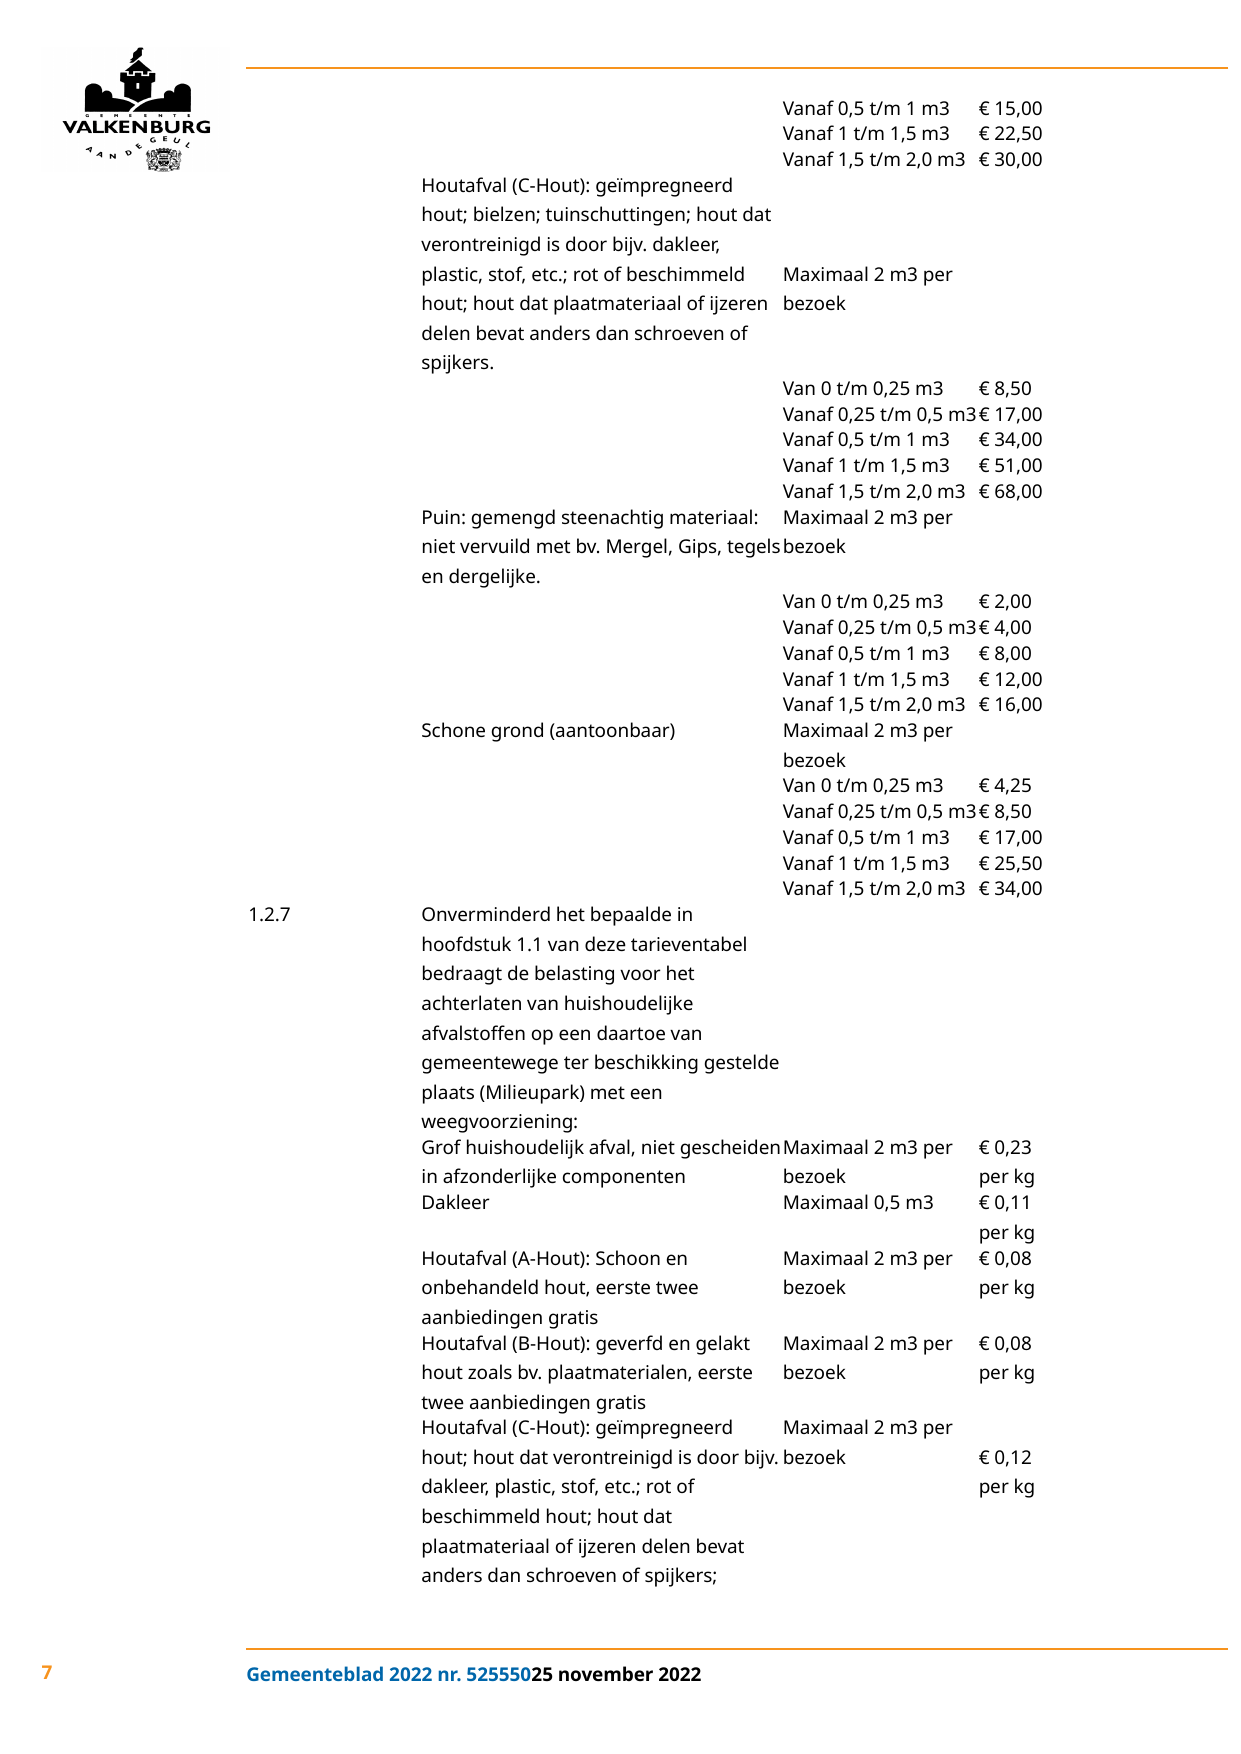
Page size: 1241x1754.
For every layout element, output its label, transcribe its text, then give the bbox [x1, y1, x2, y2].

table_cell Houtafval (A-Hout): Schoon en onbehandeld hout, eerste twee aanbiedingen gratis [421, 1245, 783, 1330]
table_cell Vanaf 1,5 t/m 2,0 m3 [783, 876, 978, 901]
table_cell Vanaf 1 t/m 1,5 m3 [783, 850, 978, 876]
table_cell [248, 95, 421, 121]
table_cell € 0,08 per kg [979, 1330, 1152, 1414]
table_cell [248, 718, 421, 773]
table_cell Dakleer [421, 1190, 783, 1245]
table_cell Maximaal 2 m3 per bezoek [783, 1415, 978, 1588]
table_cell [248, 453, 421, 478]
table_cell Onverminderd het bepaalde in hoofdstuk 1.1 van deze tarieventabel bedraagt de belasting voor het achterlaten van huishoudelijke afvalstoffen op een daartoe van gemeentewege ter beschikking gestelde plaats (Milieupark) met een weegvoorziening: [421, 901, 783, 1134]
table_cell [248, 1330, 421, 1414]
table_cell [421, 478, 783, 504]
table_cell [248, 773, 421, 798]
table_cell [248, 1190, 421, 1245]
table_cell [421, 401, 783, 427]
table_cell [248, 172, 421, 375]
table_cell [248, 427, 421, 452]
table_cell € 0,23 per kg [979, 1134, 1152, 1189]
picture [41, 47, 231, 172]
table_cell Vanaf 0,5 t/m 1 m3 [783, 427, 978, 452]
table_cell Maximaal 2 m3 per bezoek [783, 1330, 978, 1414]
table_cell [248, 478, 421, 504]
table_cell € 30,00 [979, 146, 1152, 172]
table_cell [421, 850, 783, 876]
table_cell [248, 1245, 421, 1330]
table_cell € 22,50 [979, 121, 1152, 146]
table_cell Vanaf 1 t/m 1,5 m3 [783, 666, 978, 692]
table_cell [783, 901, 978, 1134]
table_cell € 12,00 [979, 666, 1152, 692]
table_cell Vanaf 1 t/m 1,5 m3 [783, 453, 978, 478]
table_cell [248, 1415, 421, 1588]
table_cell Maximaal 2 m3 per bezoek [783, 1134, 978, 1189]
table_cell [421, 589, 783, 614]
table_cell [421, 615, 783, 640]
table_cell [248, 640, 421, 666]
table_cell [421, 773, 783, 798]
table_cell € 34,00 [979, 876, 1152, 901]
table_cell [421, 640, 783, 666]
table_cell [979, 172, 1152, 375]
table_cell Houtafval (C-Hout): geïmpregneerd hout; hout dat verontreinigd is door bijv. dakleer, plastic, stof, etc.; rot of beschimmeld hout; hout dat plaatmateriaal of ijzeren delen bevat anders dan schroeven of spijkers; [421, 1415, 783, 1588]
table_cell Maximaal 0,5 m3 [783, 1190, 978, 1245]
table_cell € 4,00 [979, 615, 1152, 640]
table_cell Vanaf 0,5 t/m 1 m3 [783, 640, 978, 666]
table_cell Van 0 t/m 0,25 m3 [783, 375, 978, 401]
table_cell [421, 666, 783, 692]
table_cell [248, 589, 421, 614]
table_cell Vanaf 0,5 t/m 1 m3 [783, 95, 978, 121]
table_cell Vanaf 0,25 t/m 0,5 m3 [783, 799, 978, 824]
table_cell [421, 453, 783, 478]
table_cell [248, 615, 421, 640]
table_cell [979, 901, 1152, 1134]
table_cell [248, 146, 421, 172]
table_cell € 4,25 [979, 773, 1152, 798]
table_cell € 8,50 [979, 375, 1152, 401]
table_cell [421, 95, 783, 121]
table_cell € 0,12 per kg [979, 1415, 1152, 1588]
table_cell Houtafval (C-Hout): geïmpregneerd hout; bielzen; tuinschuttingen; hout dat verontreinigd is door bijv. dakleer, plastic, stof, etc.; rot of beschimmeld hout; hout dat plaatmateriaal of ijzeren delen bevat anders dan schroeven of spijkers. [421, 172, 783, 375]
table_cell [421, 146, 783, 172]
table_cell Vanaf 1 t/m 1,5 m3 [783, 121, 978, 146]
table_cell Maximaal 2 m3 per bezoek [783, 172, 978, 375]
table_cell [248, 824, 421, 850]
table_cell € 15,00 [979, 95, 1152, 121]
table_cell Van 0 t/m 0,25 m3 [783, 773, 978, 798]
table_cell [979, 504, 1152, 589]
table_cell Maximaal 2 m3 per bezoek [783, 504, 978, 589]
table_cell € 16,00 [979, 692, 1152, 717]
table_cell [248, 401, 421, 427]
table_cell [248, 504, 421, 589]
table_cell Vanaf 1,5 t/m 2,0 m3 [783, 692, 978, 717]
table_cell Vanaf 0,25 t/m 0,5 m3 [783, 615, 978, 640]
table_cell [248, 876, 421, 901]
table_cell [248, 375, 421, 401]
table_cell [421, 427, 783, 452]
table_cell Vanaf 0,5 t/m 1 m3 [783, 824, 978, 850]
table_cell Houtafval (B-Hout): geverfd en gelakt hout zoals bv. plaatmaterialen, eerste twee aanbiedingen gratis [421, 1330, 783, 1414]
table_cell [421, 799, 783, 824]
table_cell [248, 692, 421, 717]
table_cell € 34,00 [979, 427, 1152, 452]
table_cell 1.2.7 [248, 901, 421, 1134]
table_cell € 0,08 per kg [979, 1245, 1152, 1330]
table_cell [421, 121, 783, 146]
table_cell € 8,50 [979, 799, 1152, 824]
table_cell Vanaf 0,25 t/m 0,5 m3 [783, 401, 978, 427]
table_cell Vanaf 1,5 t/m 2,0 m3 [783, 478, 978, 504]
table_cell [421, 692, 783, 717]
table_cell [421, 375, 783, 401]
table_cell € 68,00 [979, 478, 1152, 504]
table_cell Maximaal 2 m3 per bezoek [783, 718, 978, 773]
table_cell Vanaf 1,5 t/m 2,0 m3 [783, 146, 978, 172]
table_cell € 0,11 per kg [979, 1190, 1152, 1245]
table_cell € 25,50 [979, 850, 1152, 876]
table_cell [248, 121, 421, 146]
table_cell [248, 1134, 421, 1189]
table_cell [421, 876, 783, 901]
table_cell [979, 718, 1152, 773]
table_cell € 17,00 [979, 401, 1152, 427]
table_cell Puin: gemengd steenachtig materiaal: niet vervuild met bv. Mergel, Gips, tegels en dergelijke. [421, 504, 783, 589]
table_cell [421, 824, 783, 850]
table_cell Van 0 t/m 0,25 m3 [783, 589, 978, 614]
table_cell [248, 666, 421, 692]
table_cell Grof huishoudelijk afval, niet gescheiden in afzonderlijke componenten [421, 1134, 783, 1189]
table_cell € 2,00 [979, 589, 1152, 614]
table_cell Schone grond (aantoonbaar) [421, 718, 783, 773]
table_cell € 17,00 [979, 824, 1152, 850]
table_cell Maximaal 2 m3 per bezoek [783, 1245, 978, 1330]
table_cell [248, 799, 421, 824]
table_cell € 8,00 [979, 640, 1152, 666]
table_cell € 51,00 [979, 453, 1152, 478]
table_cell [248, 850, 421, 876]
